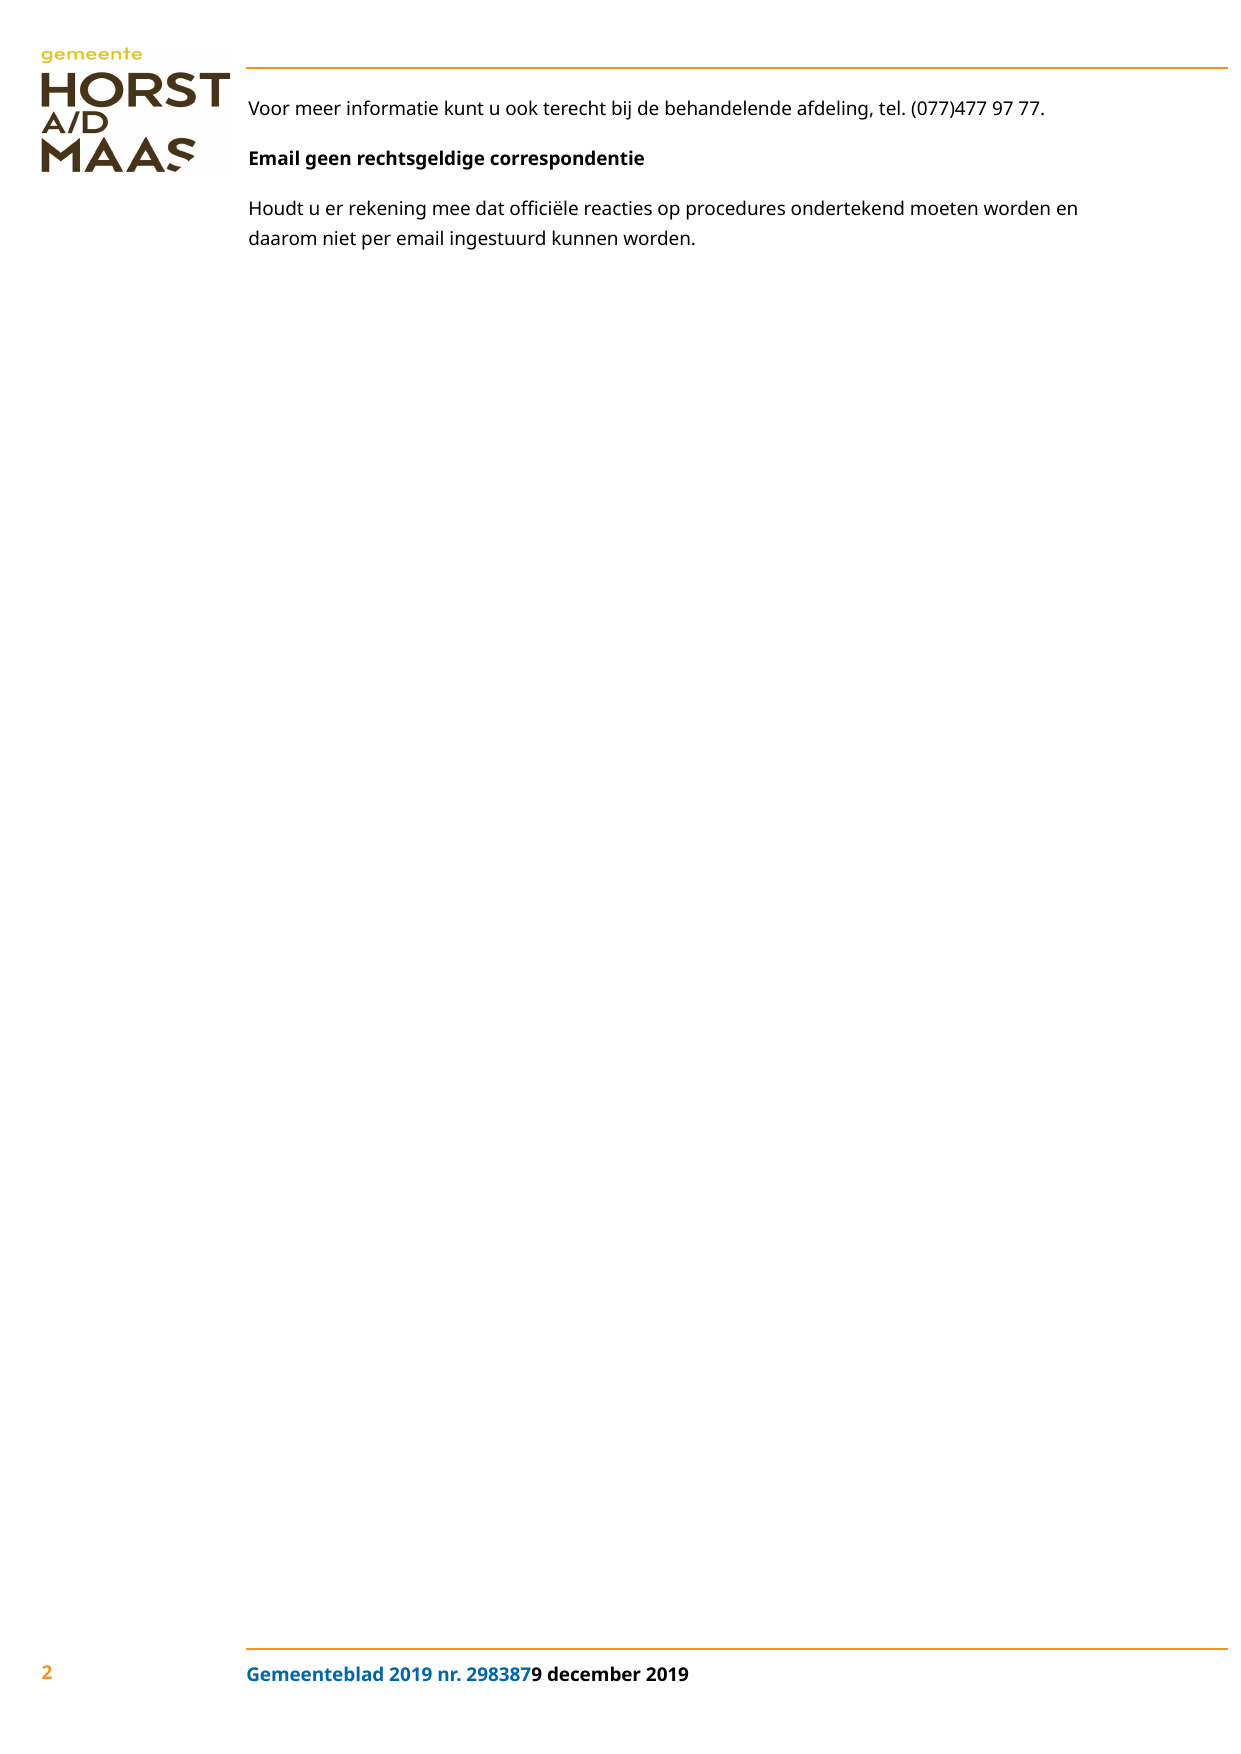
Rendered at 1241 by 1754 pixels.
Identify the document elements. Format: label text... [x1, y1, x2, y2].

text Email geen rechtsgeldige correspondentie [248, 145, 1152, 171]
text Voor meer informatie kunt u ook terecht bij de behandelende afdeling, tel. (077)477 97 77. [248, 95, 1152, 121]
picture [41, 47, 231, 172]
text Houdt u er rekening mee dat officiële reacties op procedures ondertekend moeten worden en daarom niet per email ingestuurd kunnen worden. [248, 196, 1152, 251]
